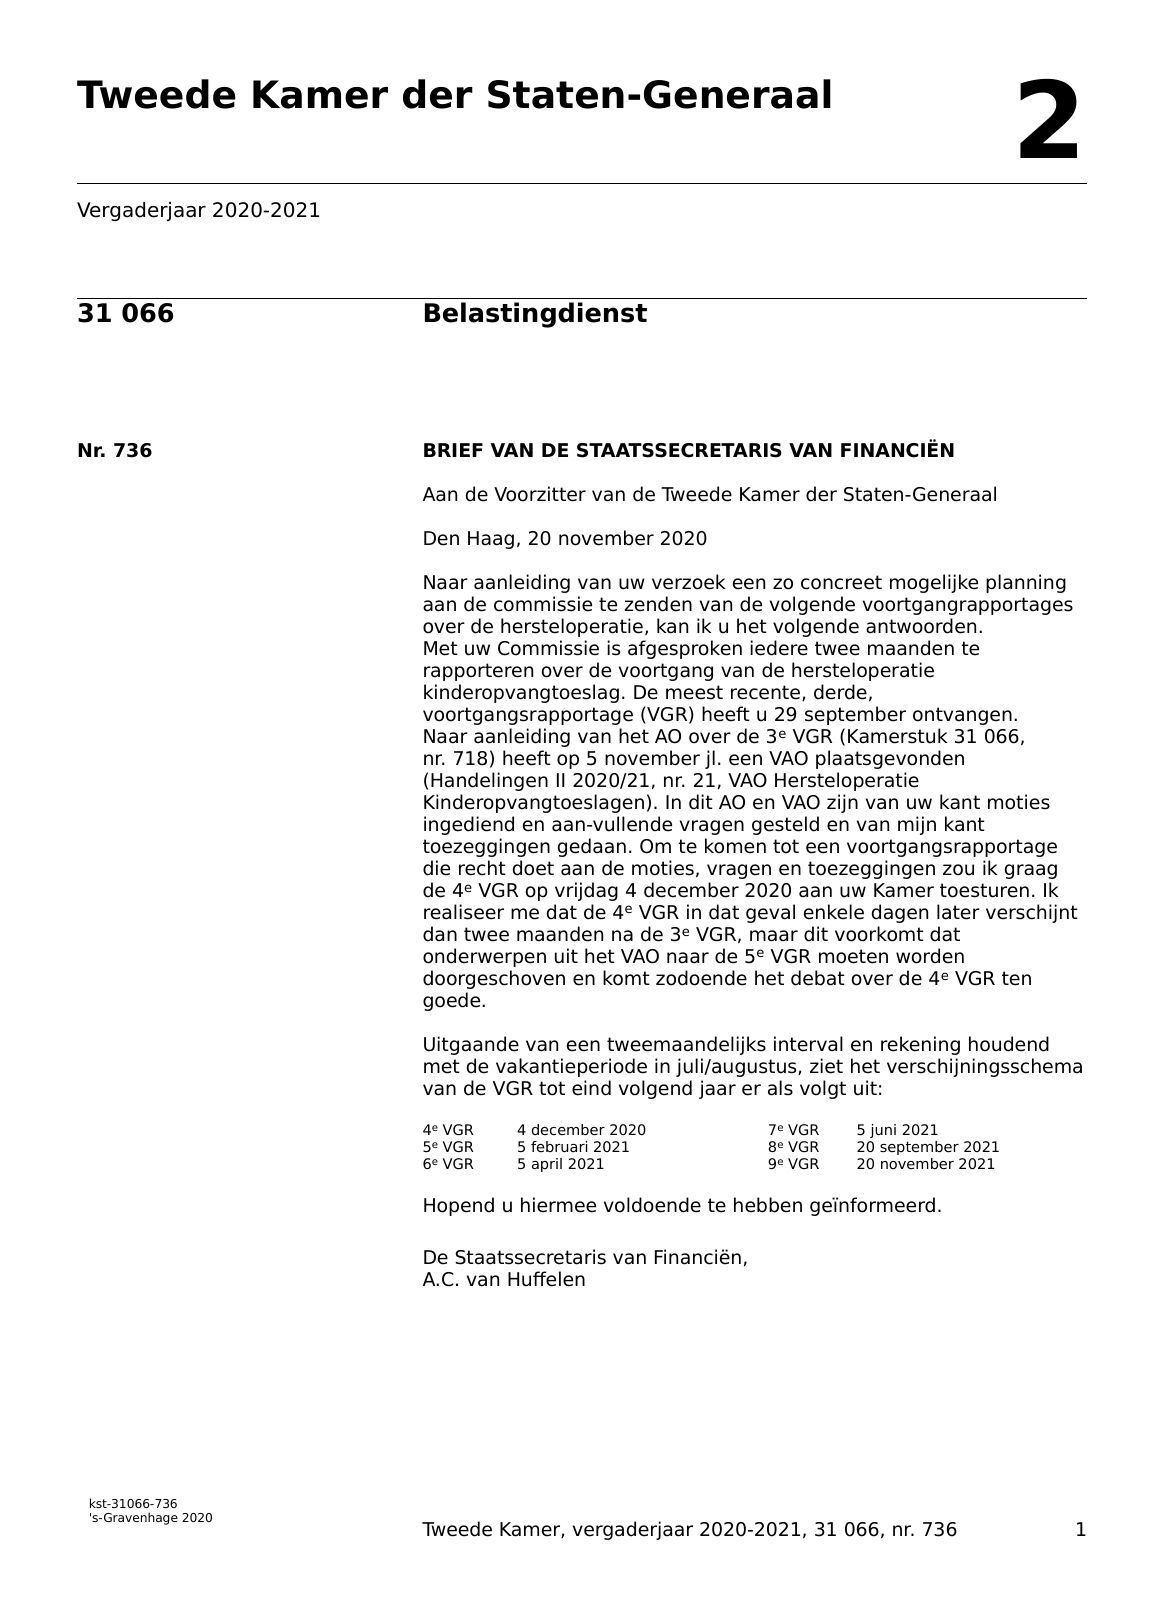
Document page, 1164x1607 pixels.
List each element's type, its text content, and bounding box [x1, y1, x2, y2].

text Naar aanleiding van het AO over de 3e VGR (Kamerstuk 31 066, nr. 718) heeft op 5 november jl. een VAO plaatsgevonden (Handelingen II 2020/21, nr. 21, VAO Hersteloperatie Kinderopvangtoeslagen). In dit AO en VAO zijn van uw kant moties ingediend en aan-vullende vragen gesteld en van mijn kant toezeggingen gedaan. Om te komen tot een voortgangsrapportage die recht doet aan de moties, vragen en toezeggingen zou ik graag de 4e VGR op vrijdag 4 december 2020 aan uw Kamer toesturen. Ik realiseer me dat de 4e VGR in dat geval enkele dagen later verschijnt dan twee maanden na de 3e VGR, maar dit voorkomt dat onderwerpen uit het VAO naar de 5e VGR moeten worden doorgeschoven en komt zodoende het debat over de 4e VGR ten goede. [422, 726, 1087, 1012]
subtitle 31 066 Belastingdienst [77, 299, 1087, 329]
text Hopend u hiermee voldoende te hebben geïnformeerd. [422, 1195, 1087, 1217]
table_cell 20 november 2021 [850, 1156, 1087, 1173]
table_header 2 [886, 59, 1087, 183]
table_cell 5 februari 2021 [511, 1139, 762, 1156]
text De Staatssecretaris van Financiën, A.C. van Huffelen [422, 1247, 1087, 1291]
table_header 4 december 2020 [511, 1122, 762, 1139]
text kst-31066-736 [88, 1497, 323, 1511]
table_header Tweede Kamer der Staten-Generaal [77, 59, 886, 183]
table_cell Vergaderjaar 2020-2021 [77, 184, 1087, 298]
table_cell 8e VGR [762, 1139, 850, 1156]
table_header 5 juni 2021 [850, 1122, 1087, 1139]
text Naar aanleiding van uw verzoek een zo concreet mogelijke planning aan de commissie te zenden van de volgende voortgangrapportages over de hersteloperatie, kan ik u het volgende antwoorden. [422, 572, 1087, 638]
table_header 7e VGR [762, 1122, 850, 1139]
subtitle Nr. 736 BRIEF VAN DE STAATSSECRETARIS VAN FINANCIËN [77, 440, 1087, 462]
table_cell 5e VGR [422, 1139, 511, 1156]
table_cell 9e VGR [762, 1156, 850, 1173]
text Uitgaande van een tweemaandelijks interval en rekening houdend met de vakantieperiode in juli/augustus, ziet het verschijningsschema van de VGR tot eind volgend jaar er als volgt uit: [422, 1034, 1087, 1100]
text Aan de Voorzitter van de Tweede Kamer der Staten-Generaal [422, 484, 1087, 506]
table_header 4e VGR [422, 1122, 511, 1139]
text Met uw Commissie is afgesproken iedere twee maanden te rapporteren over de voortgang van de hersteloperatie kinderopvangtoeslag. De meest recente, derde, voortgangsrapportage (VGR) heeft u 29 september ontvangen. [422, 638, 1087, 726]
table_cell 6e VGR [422, 1156, 511, 1173]
text Den Haag, 20 november 2020 [422, 528, 1087, 550]
table_cell 5 april 2021 [511, 1156, 762, 1173]
table_cell 20 september 2021 [850, 1139, 1087, 1156]
text 's-Gravenhage 2020 [88, 1511, 323, 1525]
